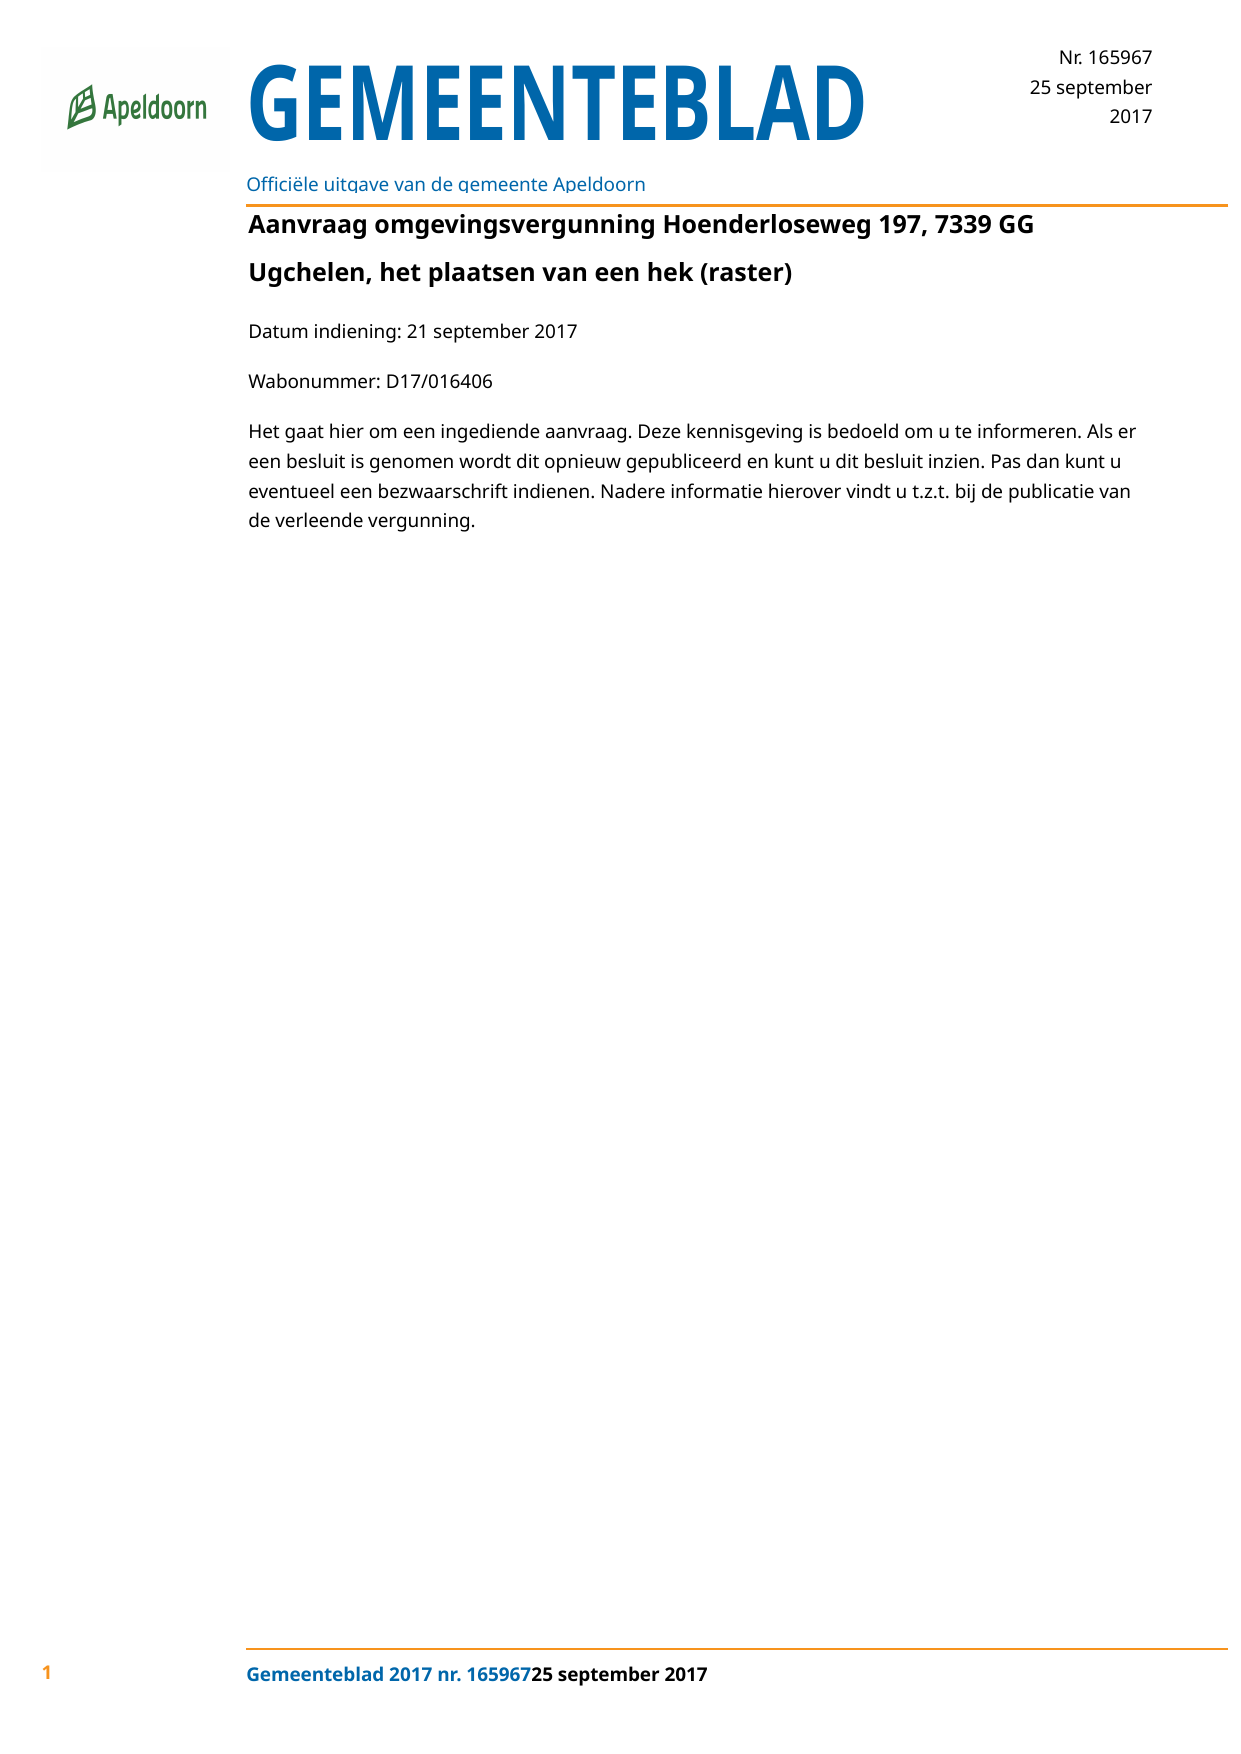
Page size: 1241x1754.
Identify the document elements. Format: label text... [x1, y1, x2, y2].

text Datum indiening: 21 september 2017 [248, 318, 1152, 344]
picture [41, 47, 231, 172]
text Het gaat hier om een ingediende aanvraag. Deze kennisgeving is bedoeld om u te informeren. Als er een besluit is genomen wordt dit opnieuw gepubliceerd en kunt u dit besluit inzien. Pas dan kunt u eventueel een bezwaarschrift indienen. Nadere informatie hierover vindt u t.z.t. bij de publicatie van de verleende vergunning. [248, 419, 1152, 533]
text Wabonummer: D17/016406 [248, 368, 1152, 394]
text Aanvraag omgevingsvergunning Hoenderloseweg 197, 7339 GG Ugchelen, het plaatsen van een hek (raster) [248, 207, 1152, 288]
